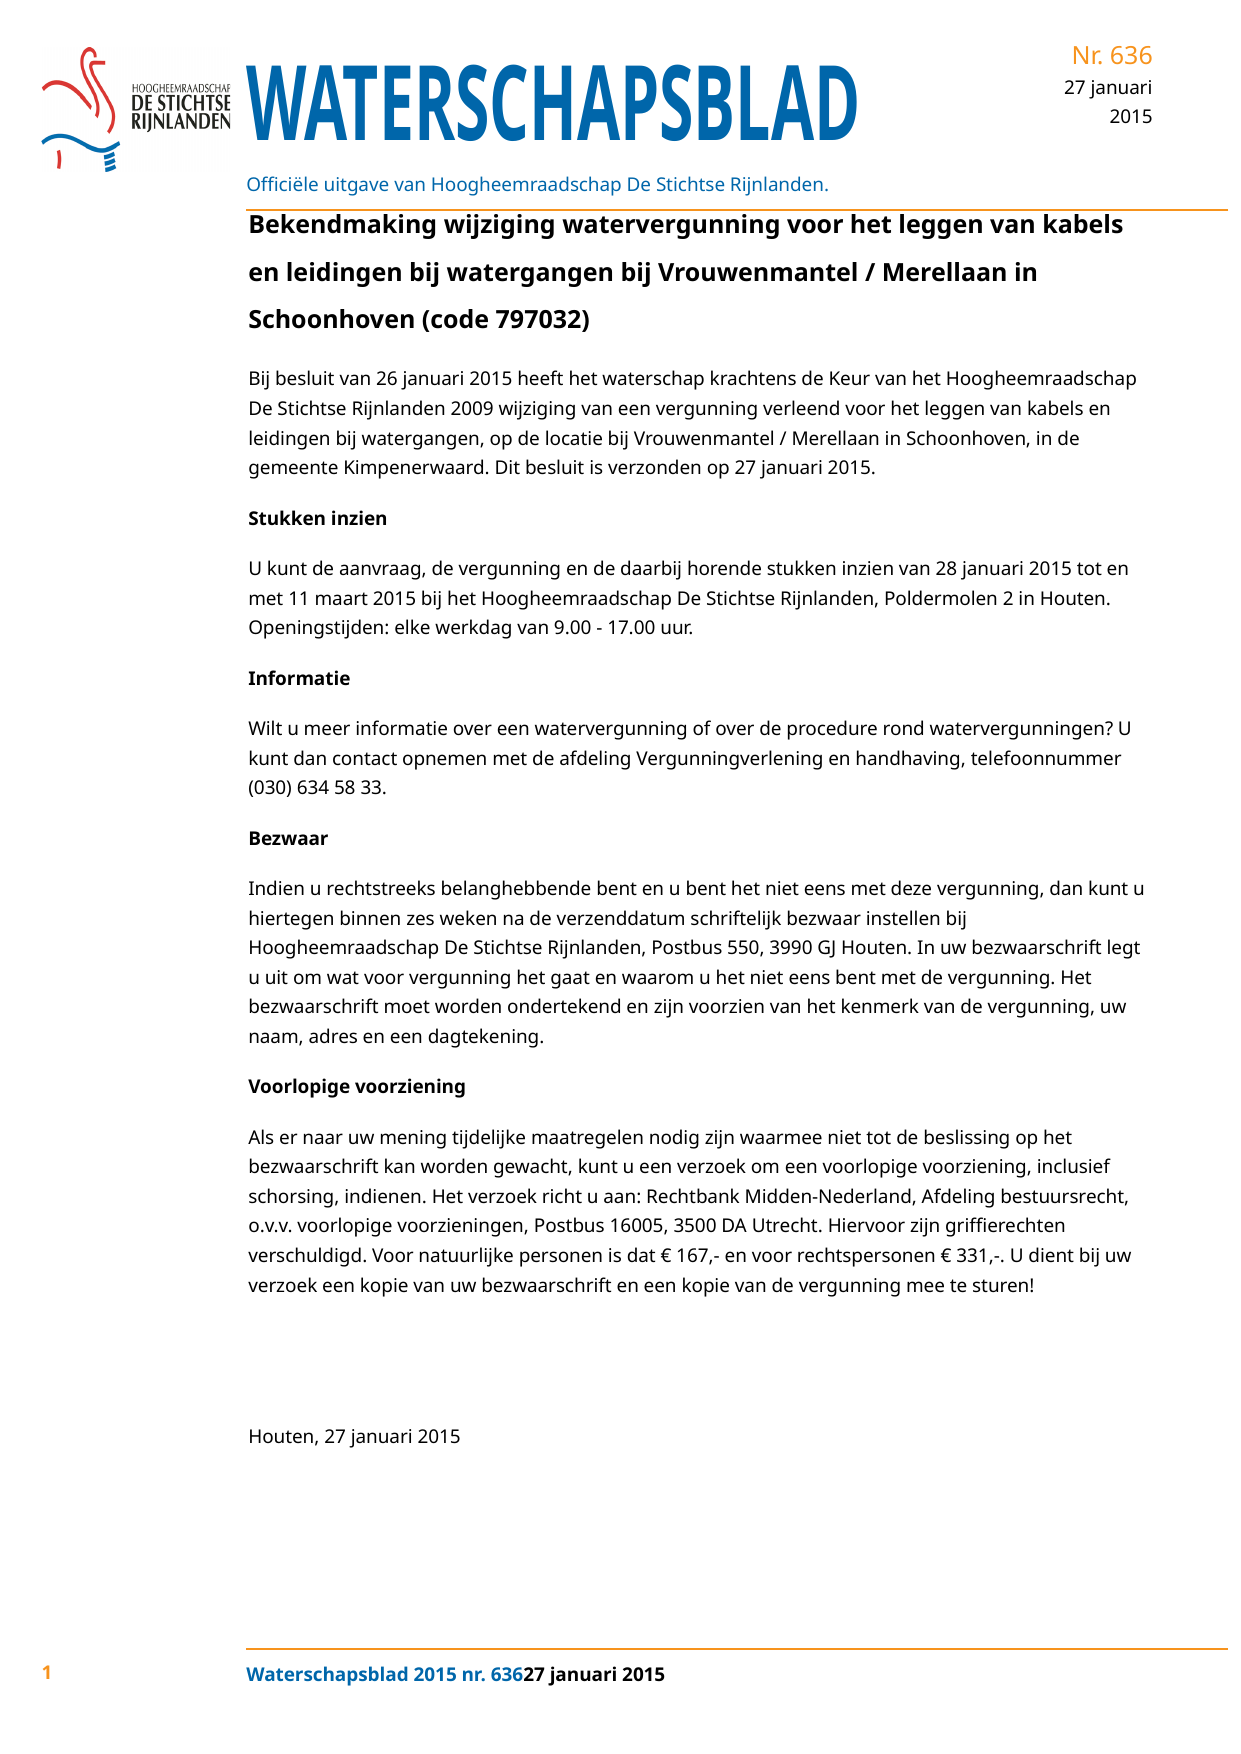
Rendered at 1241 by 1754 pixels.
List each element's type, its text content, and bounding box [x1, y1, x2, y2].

text Wilt u meer informatie over een watervergunning of over de procedure rond watervergunningen? U kunt dan contact opnemen met de afdeling Vergunningverlening en handhaving, telefoonnummer (030) 634 58 33. [248, 715, 1152, 800]
text Als er naar uw mening tijdelijke maatregelen nodig zijn waarmee niet tot de beslissing op het bezwaarschrift kan worden gewacht, kunt u een verzoek om een voorlopige voorziening, inclusief schorsing, indienen. Het verzoek richt u aan: Rechtbank Midden-Nederland, Afdeling bestuursrecht, o.v.v. voorlopige voorzieningen, Postbus 16005, 3500 DA Utrecht. Hiervoor zijn griffierechten verschuldigd. Voor natuurlijke personen is dat € 167,- en voor rechtspersonen € 331,-. U dient bij uw verzoek een kopie van uw bezwaarschrift en een kopie van de vergunning mee te sturen! [248, 1124, 1152, 1297]
text U kunt de aanvraag, de vergunning en de daarbij horende stukken inzien van 28 januari 2015 tot en met 11 maart 2015 bij het Hoogheemraadschap De Stichtse Rijnlanden, Poldermolen 2 in Houten. Openingstijden: elke werkdag van 9.00 - 17.00 uur. [248, 555, 1152, 640]
picture [41, 47, 231, 172]
text Stukken inzien [248, 505, 1152, 530]
text Houten, 27 januari 2015 [248, 1423, 1152, 1449]
text Indien u rechtstreeks belanghebbende bent en u bent het niet eens met deze vergunning, dan kunt u hiertegen binnen zes weken na de verzenddatum schriftelijk bezwaar instellen bij Hoogheemraadschap De Stichtse Rijnlanden, Postbus 550, 3990 GJ Houten. In uw bezwaarschrift legt u uit om wat voor vergunning het gaat en waarom u het niet eens bent met de vergunning. Het bezwaarschrift moet worden ondertekend en zijn voorzien van het kenmerk van de vergunning, uw naam, adres en een dagtekening. [248, 875, 1152, 1049]
text Voorlopige voorziening [248, 1073, 1152, 1099]
text Bij besluit van 26 januari 2015 heeft het waterschap krachtens de Keur van het Hoogheemraadschap De Stichtse Rijnlanden 2009 wijziging van een vergunning verleend voor het leggen van kabels en leidingen bij watergangen, op de locatie bij Vrouwenmantel / Merellaan in Schoonhoven, in de gemeente Kimpenerwaard. Dit besluit is verzonden op 27 januari 2015. [248, 366, 1152, 480]
text Bekendmaking wijziging watervergunning voor het leggen van kabels en leidingen bij watergangen bij Vrouwenmantel / Merellaan in Schoonhoven (code 797032) [248, 211, 1152, 336]
text Bezwaar [248, 825, 1152, 850]
text Informatie [248, 665, 1152, 690]
